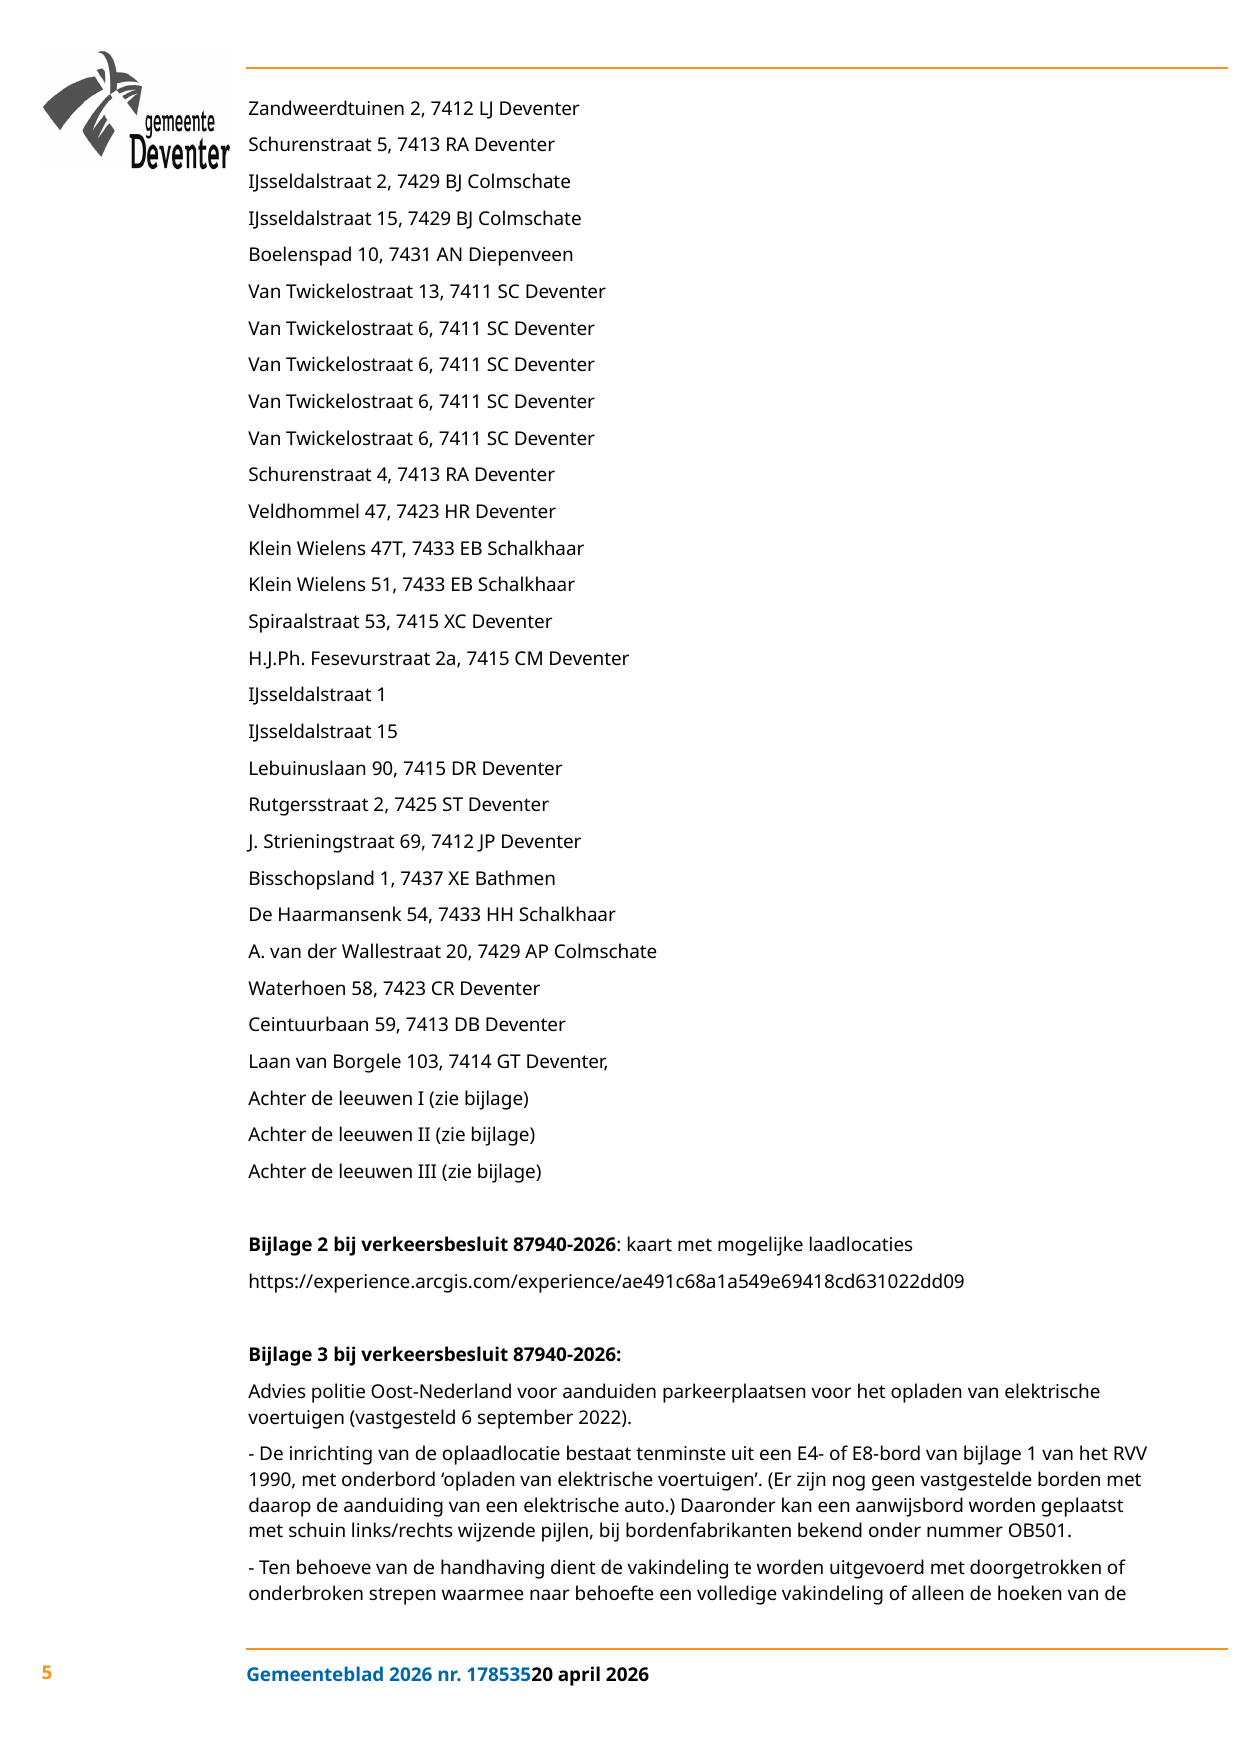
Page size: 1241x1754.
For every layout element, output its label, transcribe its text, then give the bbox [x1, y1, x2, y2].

text Van Twickelostraat 6, 7411 SC Deventer [248, 425, 1152, 451]
text Bijlage 2 bij verkeersbesluit 87940-2026: kaart met mogelijke laadlocaties [248, 1231, 1152, 1257]
text Achter de leeuwen I (zie bijlage) [248, 1085, 1152, 1111]
text Waterhoen 58, 7423 CR Deventer [248, 975, 1152, 1001]
text H.J.Ph. Fesevurstraat 2a, 7415 CM Deventer [248, 645, 1152, 671]
text Schurenstraat 5, 7413 RA Deventer [248, 131, 1152, 157]
text IJsseldalstraat 15 [248, 718, 1152, 744]
text IJsseldalstraat 15, 7429 BJ Colmschate [248, 205, 1152, 231]
text https://experience.arcgis.com/experience/ae491c68a1a549e69418cd631022dd09 [248, 1268, 1152, 1294]
text IJsseldalstraat 1 [248, 681, 1152, 707]
text Klein Wielens 51, 7433 EB Schalkhaar [248, 571, 1152, 597]
text Van Twickelostraat 13, 7411 SC Deventer [248, 278, 1152, 304]
text Bisschopsland 1, 7437 XE Bathmen [248, 865, 1152, 891]
text Advies politie Oost-Nederland voor aanduiden parkeerplaatsen voor het opladen van elektrische voertuigen (vastgesteld 6 september 2022). [248, 1378, 1152, 1429]
text Van Twickelostraat 6, 7411 SC Deventer [248, 315, 1152, 341]
text Schurenstraat 4, 7413 RA Deventer [248, 461, 1152, 487]
text Spiraalstraat 53, 7415 XC Deventer [248, 608, 1152, 634]
text Klein Wielens 47T, 7433 EB Schalkhaar [248, 535, 1152, 561]
text A. van der Wallestraat 20, 7429 AP Colmschate [248, 938, 1152, 964]
text Lebuinuslaan 90, 7415 DR Deventer [248, 755, 1152, 781]
picture [41, 47, 231, 172]
text Achter de leeuwen III (zie bijlage) [248, 1158, 1152, 1184]
text Van Twickelostraat 6, 7411 SC Deventer [248, 388, 1152, 414]
text Bijlage 3 bij verkeersbesluit 87940-2026: [248, 1341, 1152, 1367]
text Veldhommel 47, 7423 HR Deventer [248, 498, 1152, 524]
text - De inrichting van de oplaadlocatie bestaat tenminste uit een E4- of E8-bord van bijlage 1 van het RVV 1990, met onderbord ‘opladen van elektrische voertuigen’. (Er zijn nog geen vastgestelde borden met daarop de aanduiding van een elektrische auto.) Daaronder kan een aanwijsbord worden geplaatst met schuin links/rechts wijzende pijlen, bij bordenfabrikanten bekend onder nummer OB501. [248, 1441, 1152, 1543]
text Rutgersstraat 2, 7425 ST Deventer [248, 791, 1152, 817]
text Zandweerdtuinen 2, 7412 LJ Deventer [248, 95, 1152, 121]
text J. Strieningstraat 69, 7412 JP Deventer [248, 828, 1152, 854]
text Ceintuurbaan 59, 7413 DB Deventer [248, 1011, 1152, 1037]
text Laan van Borgele 103, 7414 GT Deventer, [248, 1048, 1152, 1074]
text Van Twickelostraat 6, 7411 SC Deventer [248, 351, 1152, 377]
text Achter de leeuwen II (zie bijlage) [248, 1121, 1152, 1147]
text Boelenspad 10, 7431 AN Diepenveen [248, 241, 1152, 267]
text IJsseldalstraat 2, 7429 BJ Colmschate [248, 168, 1152, 194]
text - Ten behoeve van de handhaving dient de vakindeling te worden uitgevoerd met doorgetrokken of onderbroken strepen waarmee naar behoefte een volledige vakindeling of alleen de hoeken van de [248, 1554, 1152, 1606]
text De Haarmansenk 54, 7433 HH Schalkhaar [248, 901, 1152, 927]
